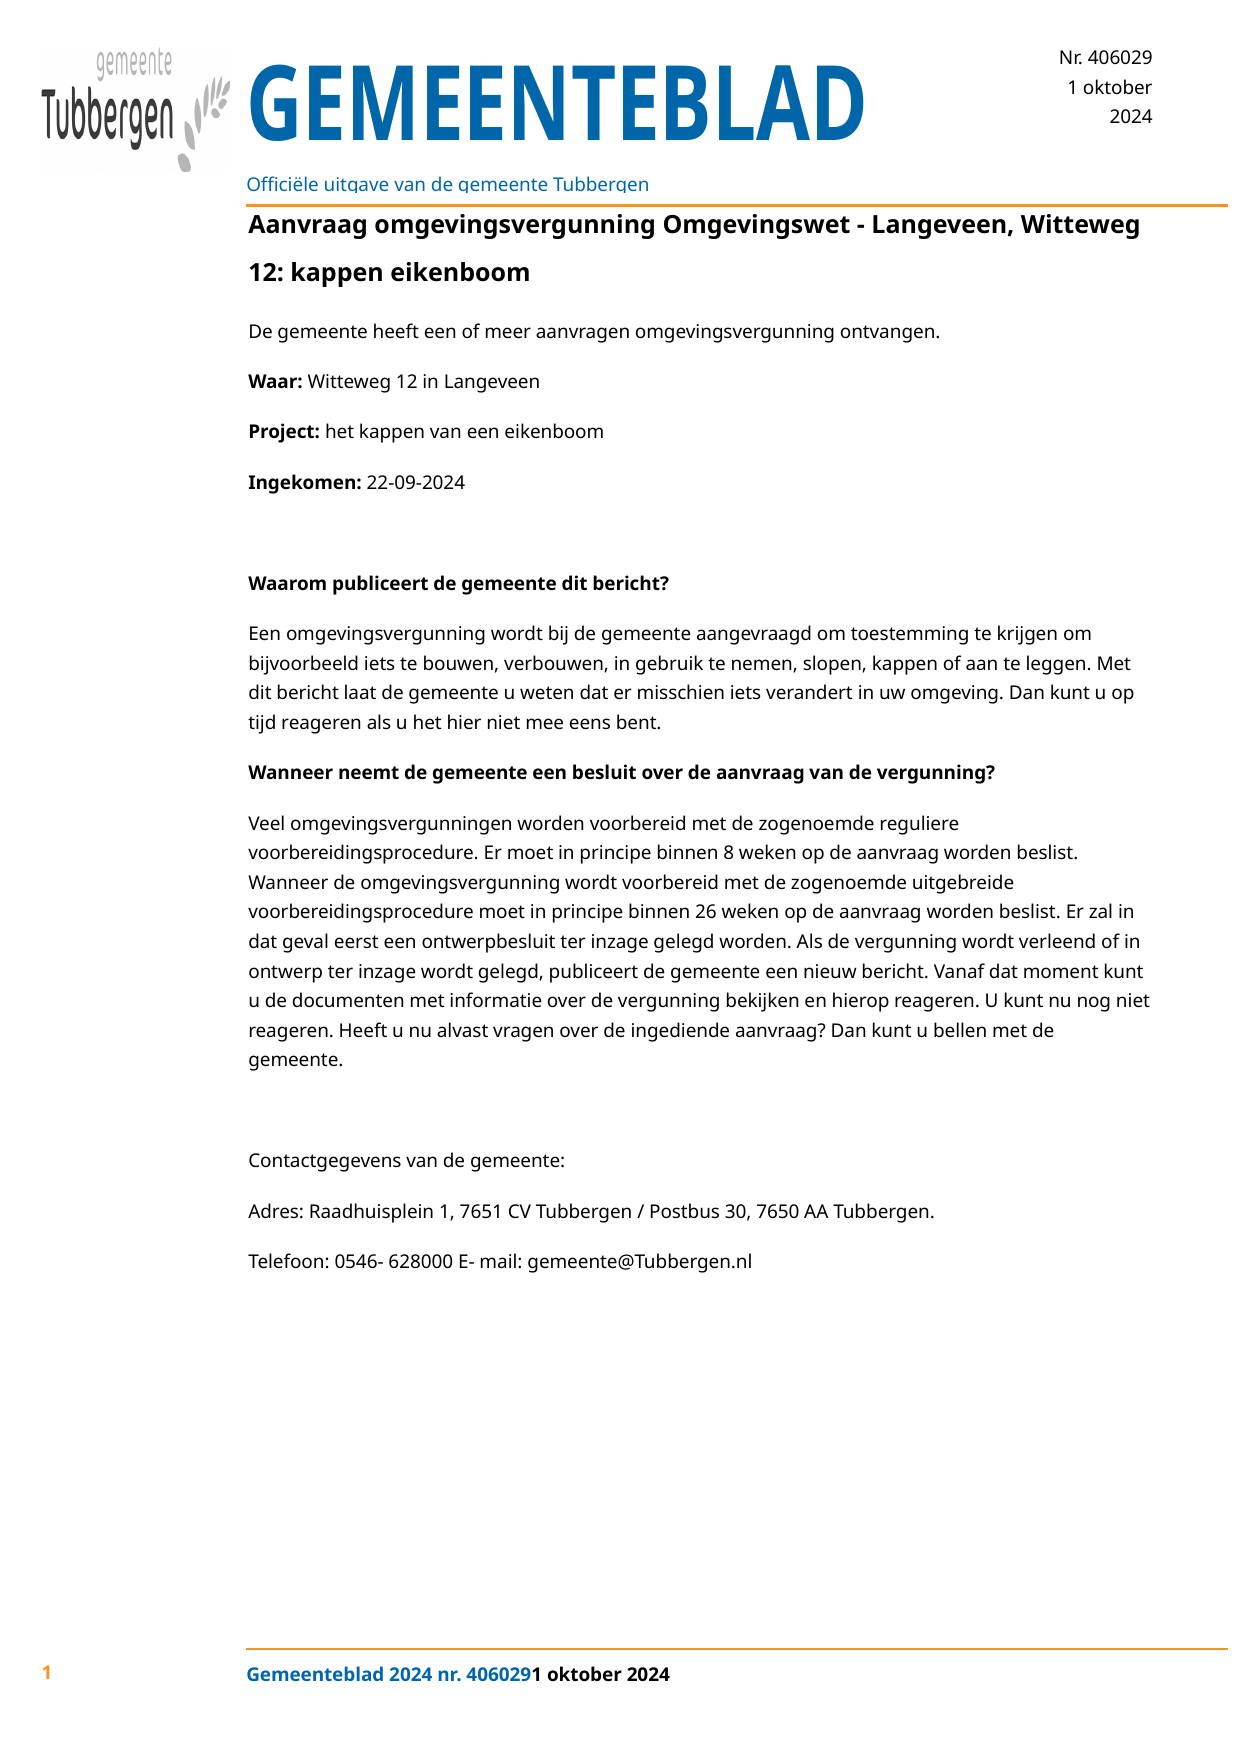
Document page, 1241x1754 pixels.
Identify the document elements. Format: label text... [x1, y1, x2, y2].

text Aanvraag omgevingsvergunning Omgevingswet - Langeveen, Witteweg 12: kappen eikenboom [248, 207, 1152, 288]
text Waarom publiceert de gemeente dit bericht? [248, 570, 1152, 596]
text Wanneer neemt de gemeente een besluit over de aanvraag van de vergunning? [248, 759, 1152, 785]
picture [41, 47, 231, 172]
text De gemeente heeft een of meer aanvragen omgevingsvergunning ontvangen. [248, 318, 1152, 344]
text Project: het kappen van een eikenboom [248, 419, 1152, 444]
text Contactgegevens van de gemeente: [248, 1147, 1152, 1173]
text Veel omgevingsvergunningen worden voorbereid met de zogenoemde reguliere voorbereidingsprocedure. Er moet in principe binnen 8 weken op de aanvraag worden beslist. Wanneer de omgevingsvergunning wordt voorbereid met de zogenoemde uitgebreide voorbereidingsprocedure moet in principe binnen 26 weken op de aanvraag worden beslist. Er zal in dat geval eerst een ontwerpbesluit ter inzage gelegd worden. Als de vergunning wordt verleend of in ontwerp ter inzage wordt gelegd, publiceert de gemeente een nieuw bericht. Vanaf dat moment kunt u de documenten met informatie over de vergunning bekijken en hierop reageren. U kunt nu nog niet reageren. Heeft u nu alvast vragen over de ingediende aanvraag? Dan kunt u bellen met de gemeente. [248, 810, 1152, 1072]
text Adres: Raadhuisplein 1, 7651 CV Tubbergen / Postbus 30, 7650 AA Tubbergen. [248, 1198, 1152, 1224]
text Een omgevingsvergunning wordt bij de gemeente aangevraagd om toestemming te krijgen om bijvoorbeeld iets te bouwen, verbouwen, in gebruik te nemen, slopen, kappen of aan te leggen. Met dit bericht laat de gemeente u weten dat er misschien iets verandert in uw omgeving. Dan kunt u op tijd reageren als u het hier niet mee eens bent. [248, 620, 1152, 735]
text Waar: Witteweg 12 in Langeveen [248, 368, 1152, 394]
text Ingekomen: 22-09-2024 [248, 469, 1152, 495]
text Telefoon: 0546- 628000 E- mail: gemeente@Tubbergen.nl [248, 1248, 1152, 1274]
